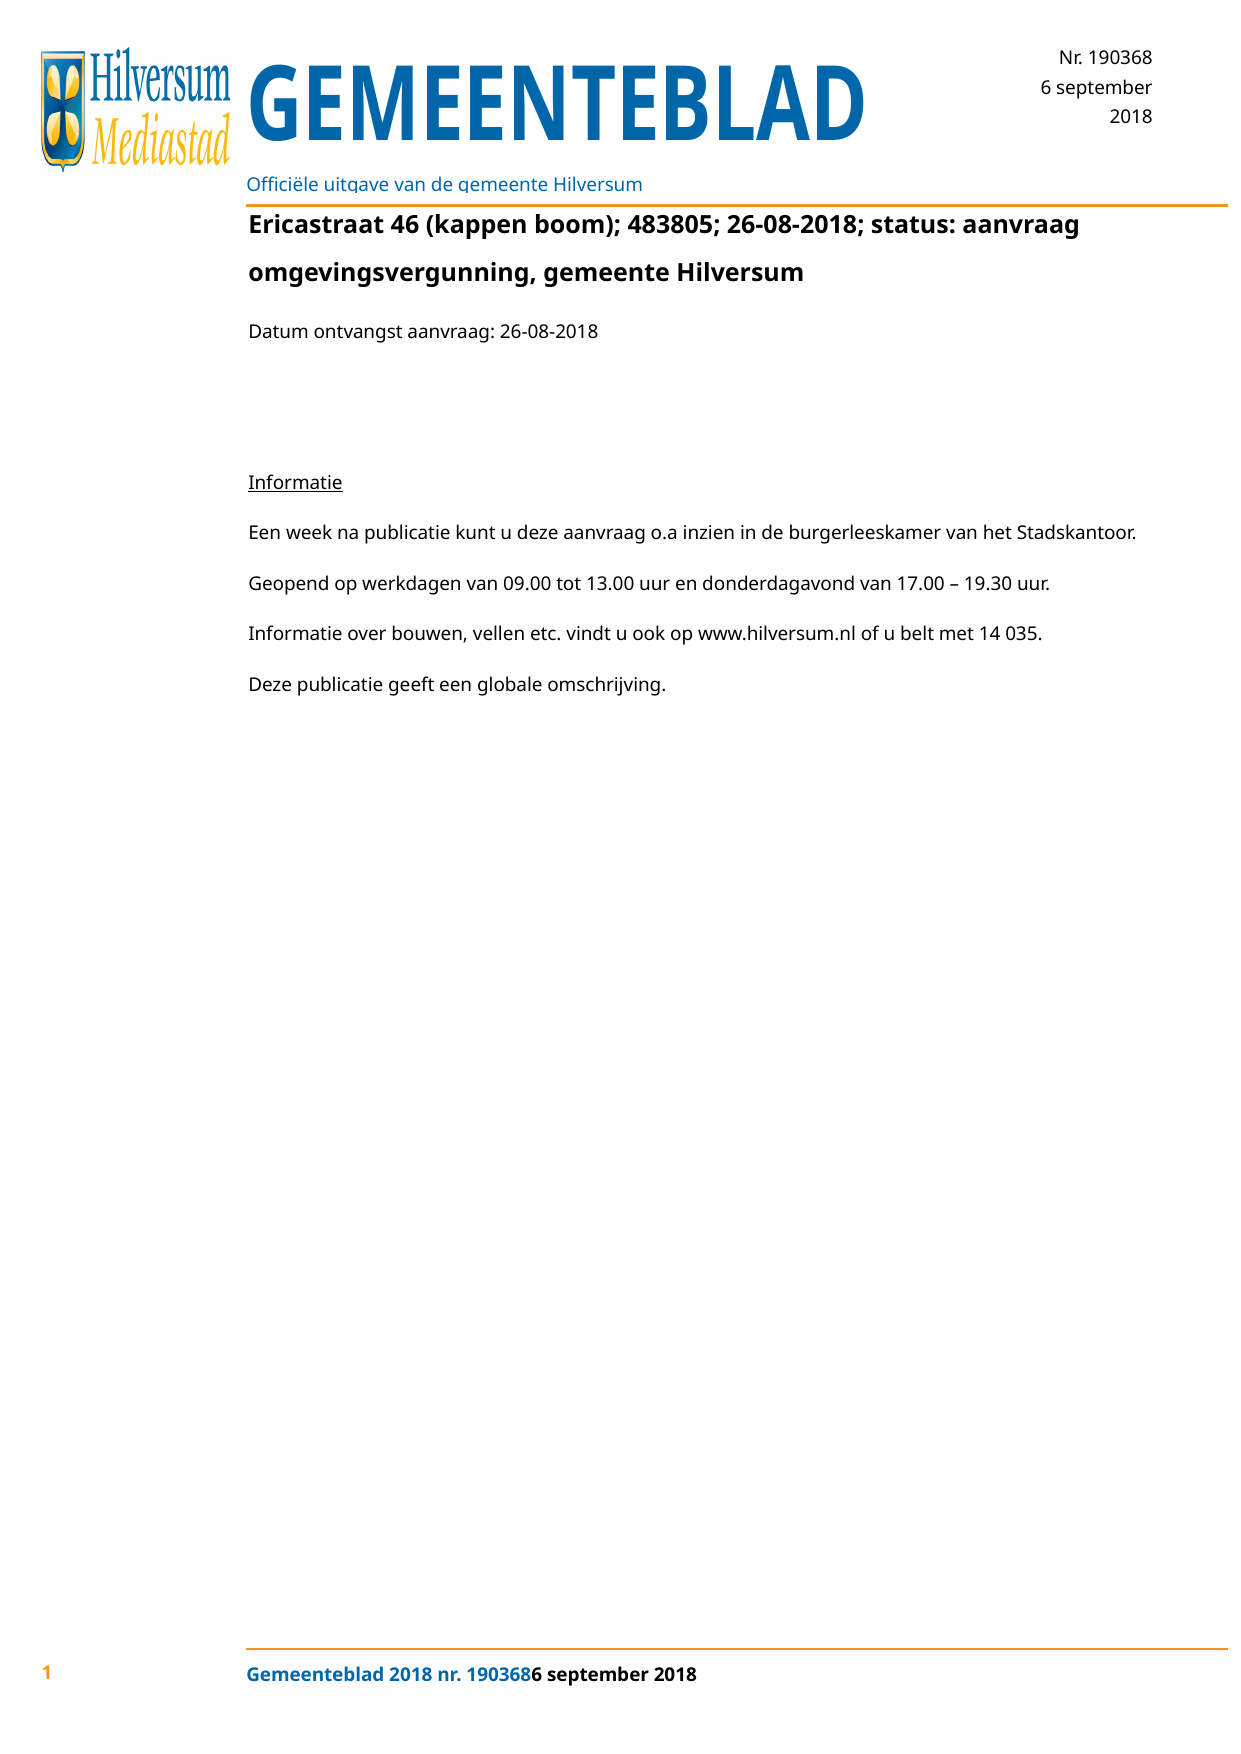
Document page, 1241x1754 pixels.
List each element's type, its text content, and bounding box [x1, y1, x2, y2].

text Ericastraat 46 (kappen boom); 483805; 26-08-2018; status: aanvraag omgevingsvergunning, gemeente Hilversum [248, 207, 1152, 288]
text Informatie over bouwen, vellen etc. vindt u ook op www.hilversum.nl of u belt met 14 035. [248, 620, 1152, 646]
text Geopend op werkdagen van 09.00 tot 13.00 uur en donderdagavond van 17.00 – 19.30 uur. [248, 570, 1152, 596]
text Een week na publicatie kunt u deze aanvraag o.a inzien in de burgerleeskamer van het Stadskantoor. [248, 519, 1152, 545]
picture [41, 47, 231, 172]
text Deze publicatie geeft een globale omschrijving. [248, 671, 1152, 697]
text Datum ontvangst aanvraag: 26-08-2018 [248, 318, 1152, 344]
text Informatie [248, 469, 1152, 495]
